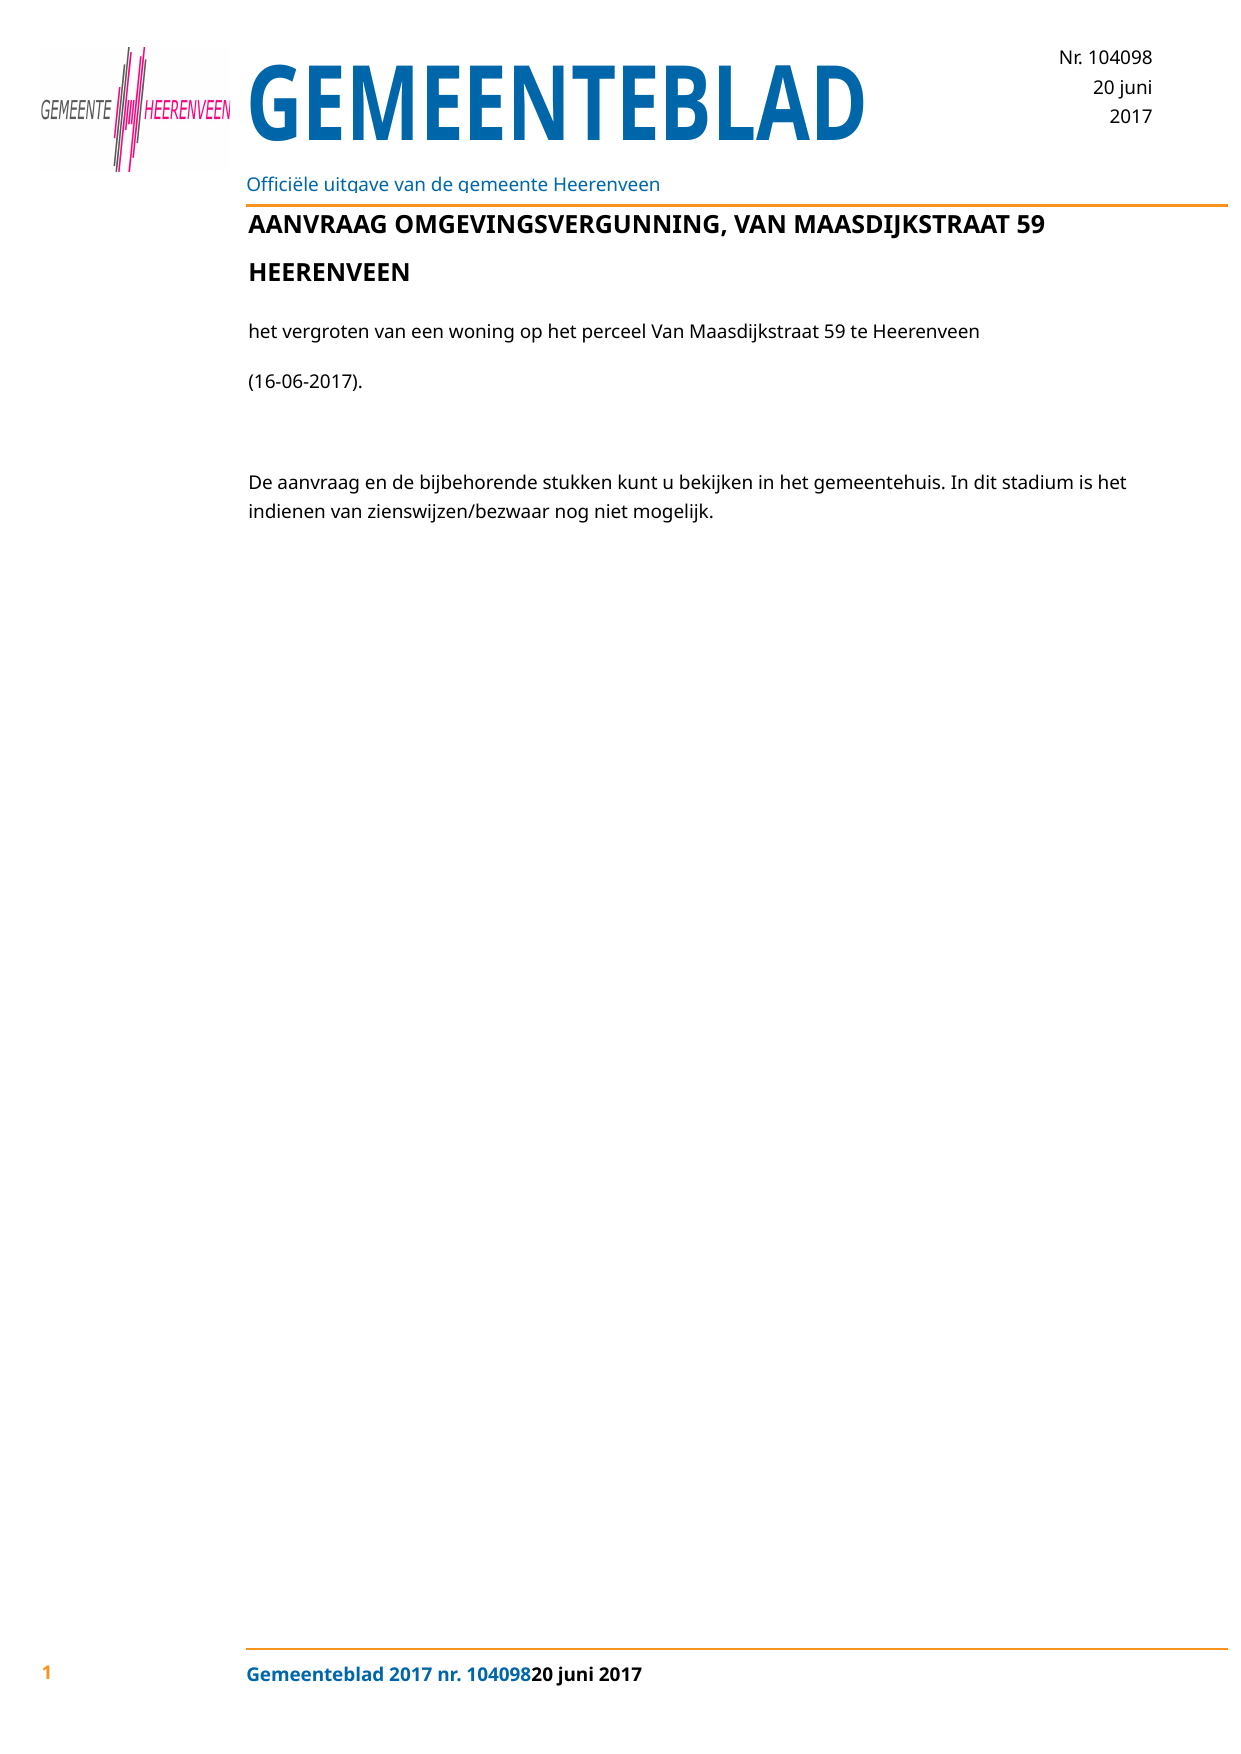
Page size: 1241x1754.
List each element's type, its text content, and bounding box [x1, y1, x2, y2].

picture [41, 47, 231, 172]
text AANVRAAG OMGEVINGSVERGUNNING, VAN MAASDIJKSTRAAT 59 HEERENVEEN [248, 207, 1152, 288]
text (16-06-2017). [248, 368, 1152, 394]
text het vergroten van een woning op het perceel Van Maasdijkstraat 59 te Heerenveen [248, 318, 1152, 344]
text De aanvraag en de bijbehorende stukken kunt u bekijken in het gemeentehuis. In dit stadium is het indienen van zienswijzen/bezwaar nog niet mogelijk. [248, 469, 1152, 524]
